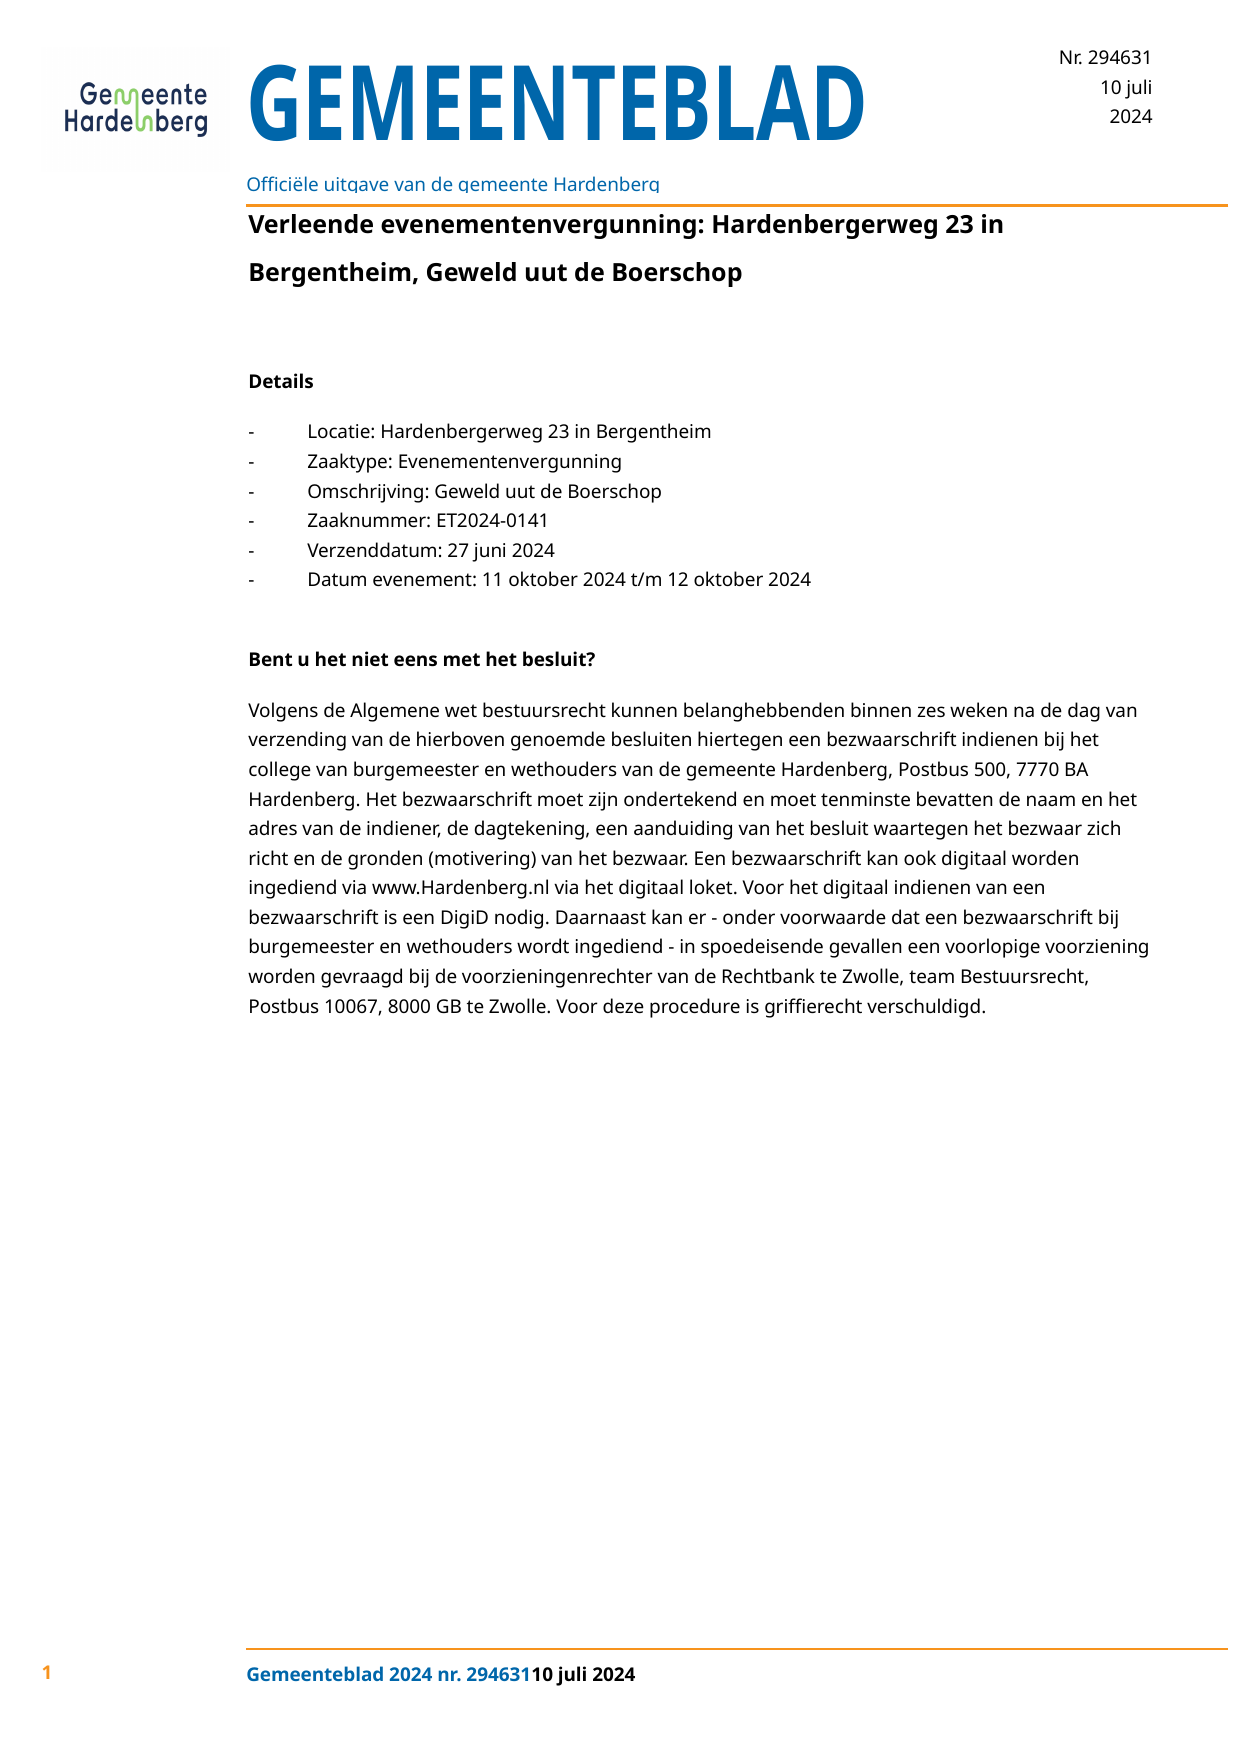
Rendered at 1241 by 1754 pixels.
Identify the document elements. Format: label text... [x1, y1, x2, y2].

list Zaaknummer: ET2024-0141 [248, 507, 1152, 533]
text Details [248, 368, 1152, 394]
list Locatie: Hardenbergerweg 23 in Bergentheim [248, 419, 1152, 444]
text Bent u het niet eens met het besluit? [248, 647, 1152, 672]
list Omschrijving: Geweld uut de Boerschop [248, 478, 1152, 504]
picture [41, 47, 231, 172]
list Datum evenement: 11 oktober 2024 t/m 12 oktober 2024 [248, 567, 1152, 592]
text Verleende evenementenvergunning: Hardenbergerweg 23 in Bergentheim, Geweld uut de Boerschop [248, 207, 1152, 288]
text Volgens de Algemene wet bestuursrecht kunnen belanghebbenden binnen zes weken na de dag van verzending van de hierboven genoemde besluiten hiertegen een bezwaarschrift indienen bij het college van burgemeester en wethouders van de gemeente Hardenberg, Postbus 500, 7770 BA Hardenberg. Het bezwaarschrift moet zijn ondertekend en moet tenminste bevatten de naam en het adres van de indiener, de dagtekening, een aanduiding van het besluit waartegen het bezwaar zich richt en de gronden (motivering) van het bezwaar. Een bezwaarschrift kan ook digitaal worden ingediend via www.Hardenberg.nl via het digitaal loket. Voor het digitaal indienen van een bezwaarschrift is een DigiD nodig. Daarnaast kan er - onder voorwaarde dat een bezwaarschrift bij burgemeester en wethouders wordt ingediend - in spoedeisende gevallen een voorlopige voorziening worden gevraagd bij de voorzieningenrechter van de Rechtbank te Zwolle, team Bestuursrecht, Postbus 10067, 8000 GB te Zwolle. Voor deze procedure is griffierecht verschuldigd. [248, 697, 1152, 1019]
list Zaaktype: Evenementenvergunning [248, 448, 1152, 474]
list Verzenddatum: 27 juni 2024 [248, 537, 1152, 563]
